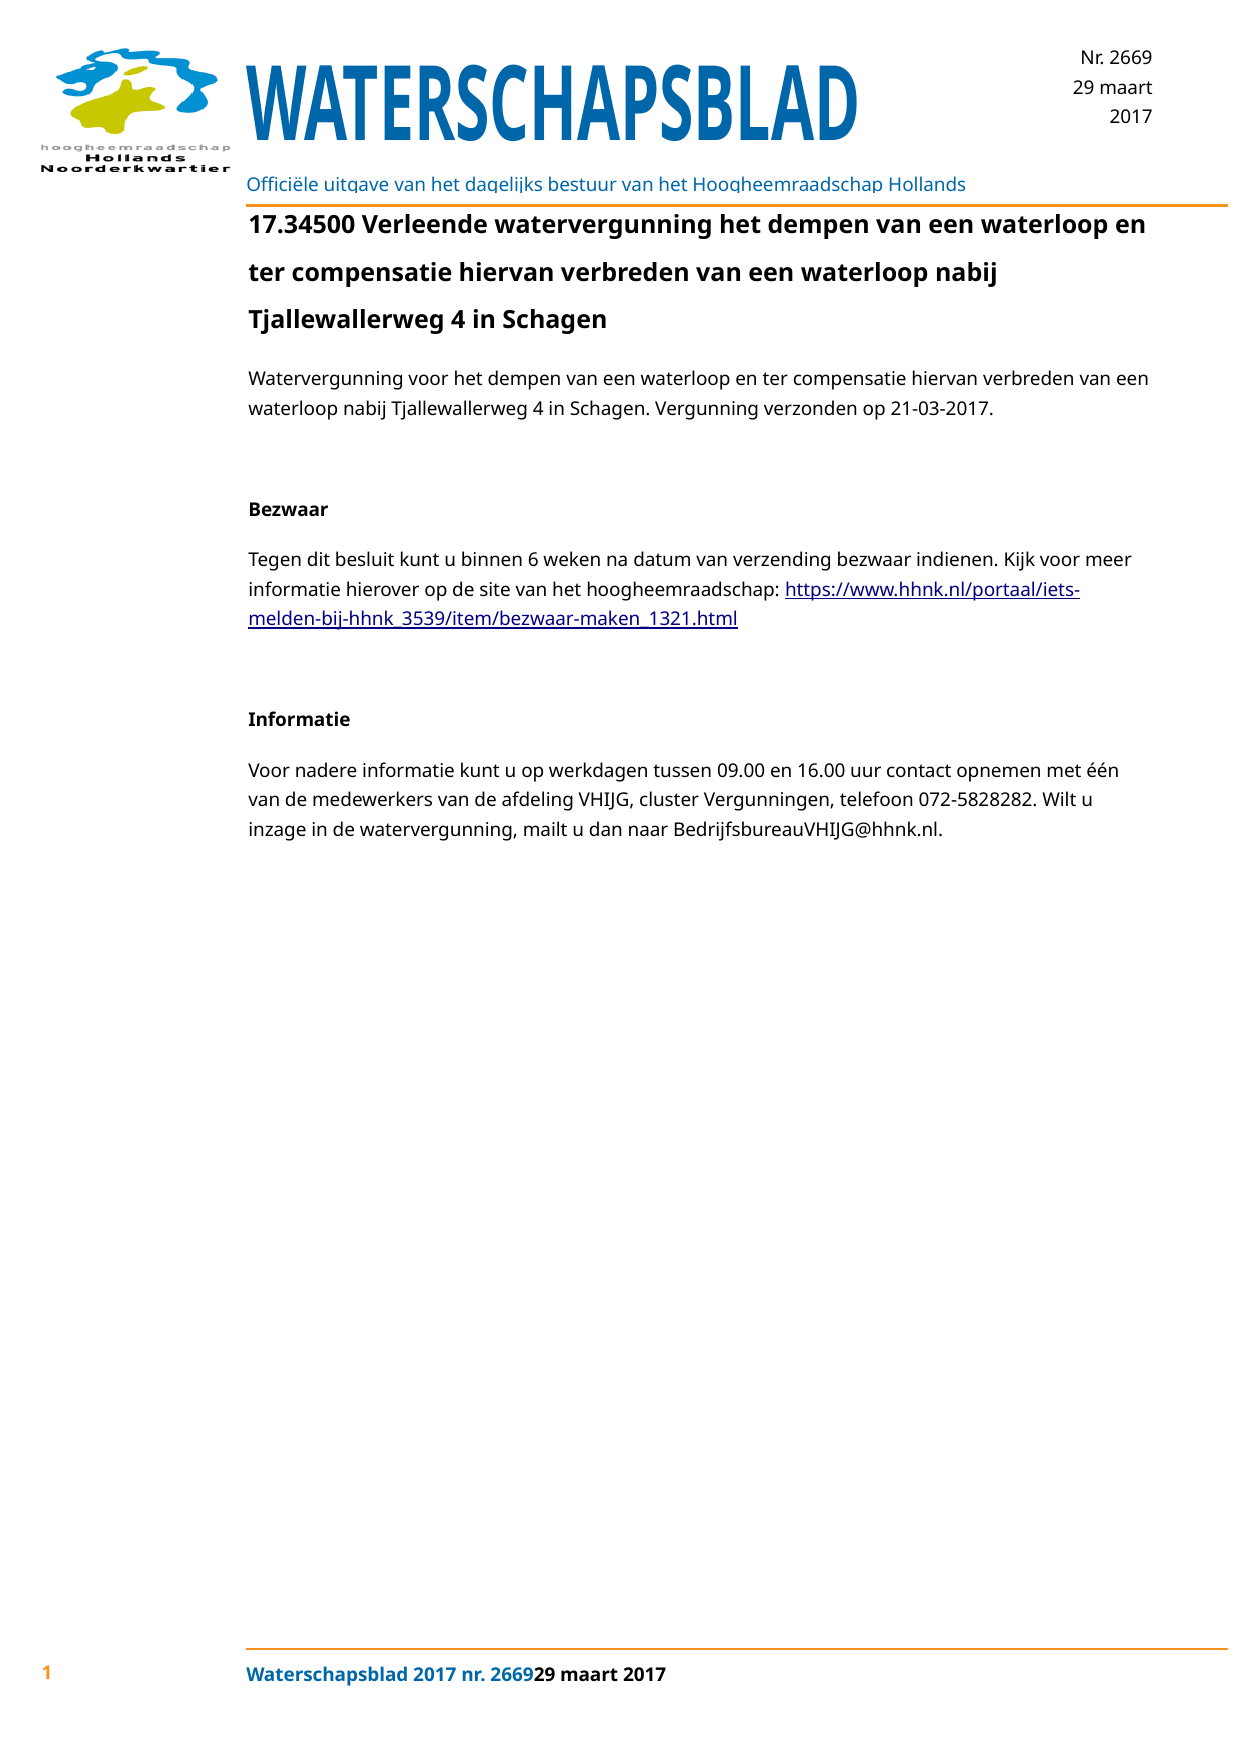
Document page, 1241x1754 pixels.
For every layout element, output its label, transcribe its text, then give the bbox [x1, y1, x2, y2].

text Tegen dit besluit kunt u binnen 6 weken na datum van verzending bezwaar indienen. Kijk voor meer informatie hierover op de site van het hoogheemraadschap: https://www.hhnk.nl/portaal/iets-melden-bij-hhnk_3539/item/bezwaar-maken_1321.html [248, 546, 1152, 631]
text 17.34500 Verleende watervergunning het dempen van een waterloop en ter compensatie hiervan verbreden van een waterloop nabij Tjallewallerweg 4 in Schagen [248, 207, 1152, 336]
text Voor nadere informatie kunt u op werkdagen tussen 09.00 en 16.00 uur contact opnemen met één van de medewerkers van de afdeling VHIJG, cluster Vergunningen, telefoon 072-5828282. Wilt u inzage in de watervergunning, mailt u dan naar BedrijfsbureauVHIJG@hhnk.nl. [248, 757, 1152, 842]
text Watervergunning voor het dempen van een waterloop en ter compensatie hiervan verbreden van een waterloop nabij Tjallewallerweg 4 in Schagen. Vergunning verzonden op 21-03-2017. [248, 366, 1152, 421]
text Bezwaar [248, 496, 1152, 522]
text Informatie [248, 706, 1152, 732]
picture [41, 47, 231, 172]
